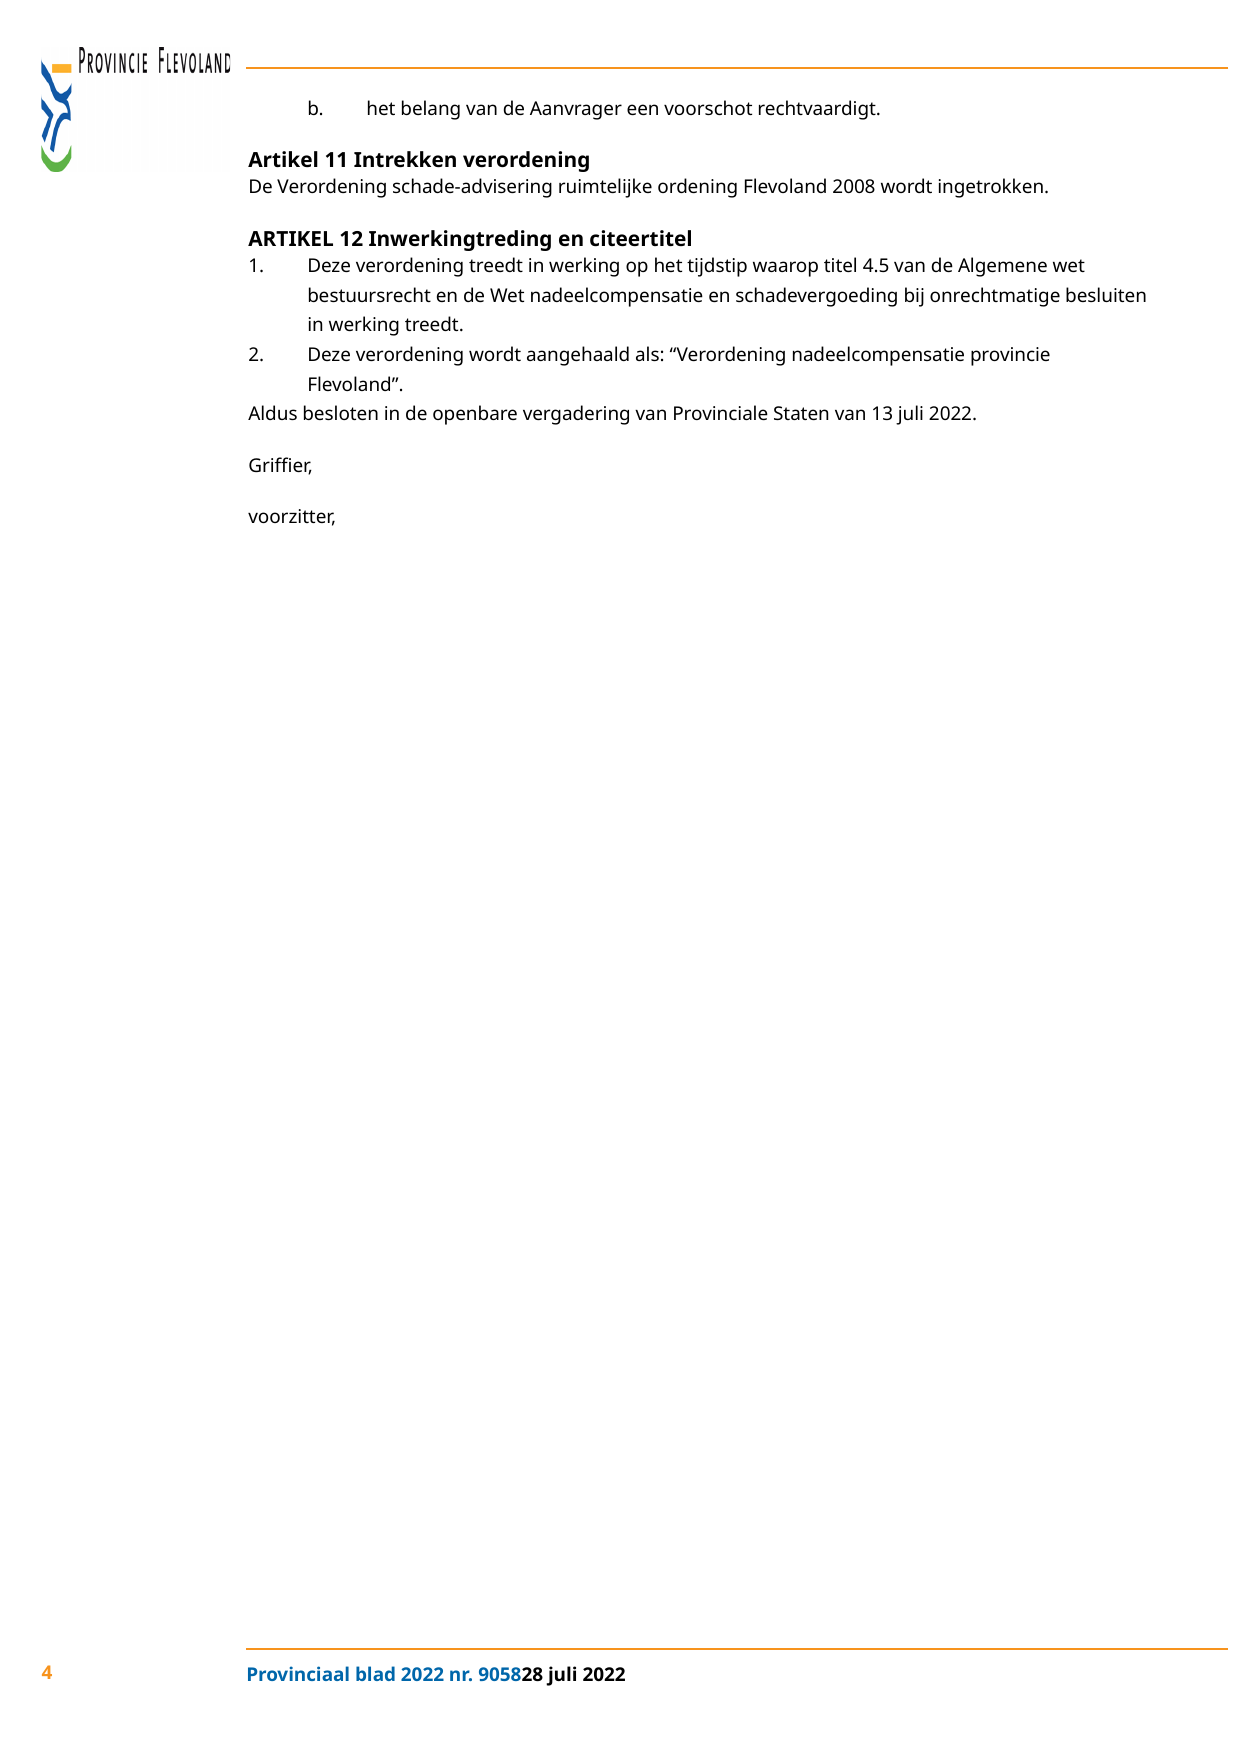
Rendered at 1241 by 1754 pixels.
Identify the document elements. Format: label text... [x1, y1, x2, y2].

list het belang van de Aanvrager een voorschot rechtvaardigt. [307, 95, 1152, 121]
list Deze verordening treedt in werking op het tijdstip waarop titel 4.5 van de Algemene wet bestuursrecht en de Wet nadeelcompensatie en schadevergoeding bij onrechtmatige besluiten in werking treedt. [248, 252, 1152, 337]
text voorzitter, [248, 503, 1152, 529]
text De Verordening schade-advisering ruimtelijke ordening Flevoland 2008 wordt ingetrokken. [248, 174, 1152, 199]
picture [41, 47, 231, 172]
list Deze verordening wordt aangehaald als: “Verordening nadeelcompensatie provincie Flevoland”. [248, 341, 1152, 397]
text Aldus besloten in de openbare vergadering van Provinciale Staten van 13 juli 2022. [248, 400, 1152, 426]
text Artikel 11 Intrekken verordening [248, 145, 1152, 174]
text ARTIKEL 12 Inwerkingtreding en citeertitel [248, 224, 1152, 252]
text Griffier, [248, 452, 1152, 478]
